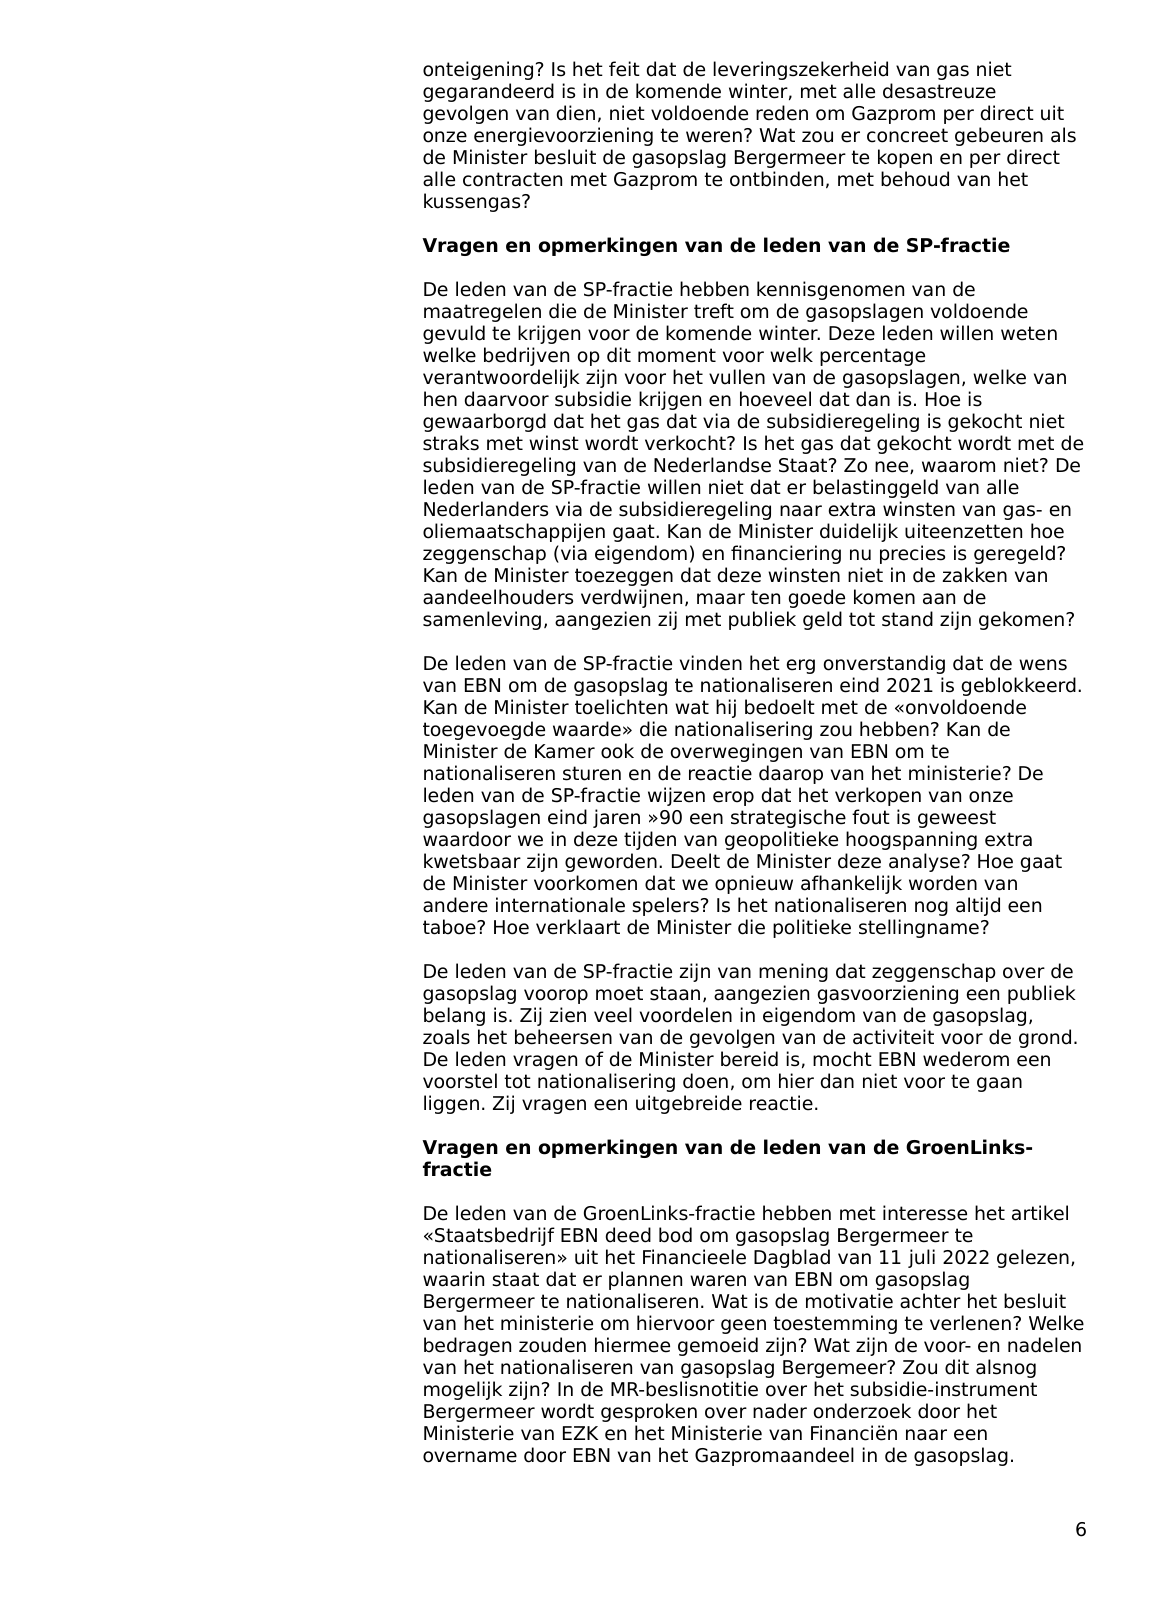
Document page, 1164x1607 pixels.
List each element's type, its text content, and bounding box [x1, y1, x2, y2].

text De leden van de GroenLinks-fractie hebben met interesse het artikel «Staatsbedrijf EBN deed bod om gasopslag Bergermeer te nationaliseren» uit het Financieele Dagblad van 11 juli 2022 gelezen, waarin staat dat er plannen waren van EBN om gasopslag Bergermeer te nationaliseren. Wat is de motivatie achter het besluit van het ministerie om hiervoor geen toestemming te verlenen? Welke bedragen zouden hiermee gemoeid zijn? Wat zijn de voor- en nadelen van het nationaliseren van gasopslag Bergemeer? Zou dit alsnog mogelijk zijn? In de MR-beslisnotitie over het subsidie-instrument Bergermeer wordt gesproken over nader onderzoek door het Ministerie van EZK en het Ministerie van Financiën naar een overname door EBN van het Gazpromaandeel in de gasopslag. [422, 1203, 1087, 1467]
text onteigening? Is het feit dat de leveringszekerheid van gas niet gegarandeerd is in de komende winter, met alle desastreuze gevolgen van dien, niet voldoende reden om Gazprom per direct uit onze energievoorziening te weren? Wat zou er concreet gebeuren als de Minister besluit de gasopslag Bergermeer te kopen en per direct alle contracten met Gazprom te ontbinden, met behoud van het kussengas? [422, 59, 1087, 213]
text De leden van de SP-fractie zijn van mening dat zeggenschap over de gasopslag voorop moet staan, aangezien gasvoorziening een publiek belang is. Zij zien veel voordelen in eigendom van de gasopslag, zoals het beheersen van de gevolgen van de activiteit voor de grond. De leden vragen of de Minister bereid is, mocht EBN wederom een voorstel tot nationalisering doen, om hier dan niet voor te gaan liggen. Zij vragen een uitgebreide reactie. [422, 961, 1087, 1115]
text De leden van de SP-fractie vinden het erg onverstandig dat de wens van EBN om de gasopslag te nationaliseren eind 2021 is geblokkeerd. Kan de Minister toelichten wat hij bedoelt met de «onvoldoende toegevoegde waarde» die nationalisering zou hebben? Kan de Minister de Kamer ook de overwegingen van EBN om te nationaliseren sturen en de reactie daarop van het ministerie? De leden van de SP-fractie wijzen erop dat het verkopen van onze gasopslagen eind jaren »90 een strategische fout is geweest waardoor we in deze tijden van geopolitieke hoogspanning extra kwetsbaar zijn geworden. Deelt de Minister deze analyse? Hoe gaat de Minister voorkomen dat we opnieuw afhankelijk worden van andere internationale spelers? Is het nationaliseren nog altijd een taboe? Hoe verklaart de Minister die politieke stellingname? [422, 653, 1087, 939]
subtitle Vragen en opmerkingen van de leden van de GroenLinks-fractie [422, 1137, 1087, 1181]
subtitle Vragen en opmerkingen van de leden van de SP-fractie [422, 235, 1087, 257]
text De leden van de SP-fractie hebben kennisgenomen van de maatregelen die de Minister treft om de gasopslagen voldoende gevuld te krijgen voor de komende winter. Deze leden willen weten welke bedrijven op dit moment voor welk percentage verantwoordelijk zijn voor het vullen van de gasopslagen, welke van hen daarvoor subsidie krijgen en hoeveel dat dan is. Hoe is gewaarborgd dat het gas dat via de subsidieregeling is gekocht niet straks met winst wordt verkocht? Is het gas dat gekocht wordt met de subsidieregeling van de Nederlandse Staat? Zo nee, waarom niet? De leden van de SP-fractie willen niet dat er belastinggeld van alle Nederlanders via de subsidieregeling naar extra winsten van gas- en oliemaatschappijen gaat. Kan de Minister duidelijk uiteenzetten hoe zeggenschap (via eigendom) en financiering nu precies is geregeld? Kan de Minister toezeggen dat deze winsten niet in de zakken van aandeelhouders verdwijnen, maar ten goede komen aan de samenleving, aangezien zij met publiek geld tot stand zijn gekomen? [422, 279, 1087, 631]
